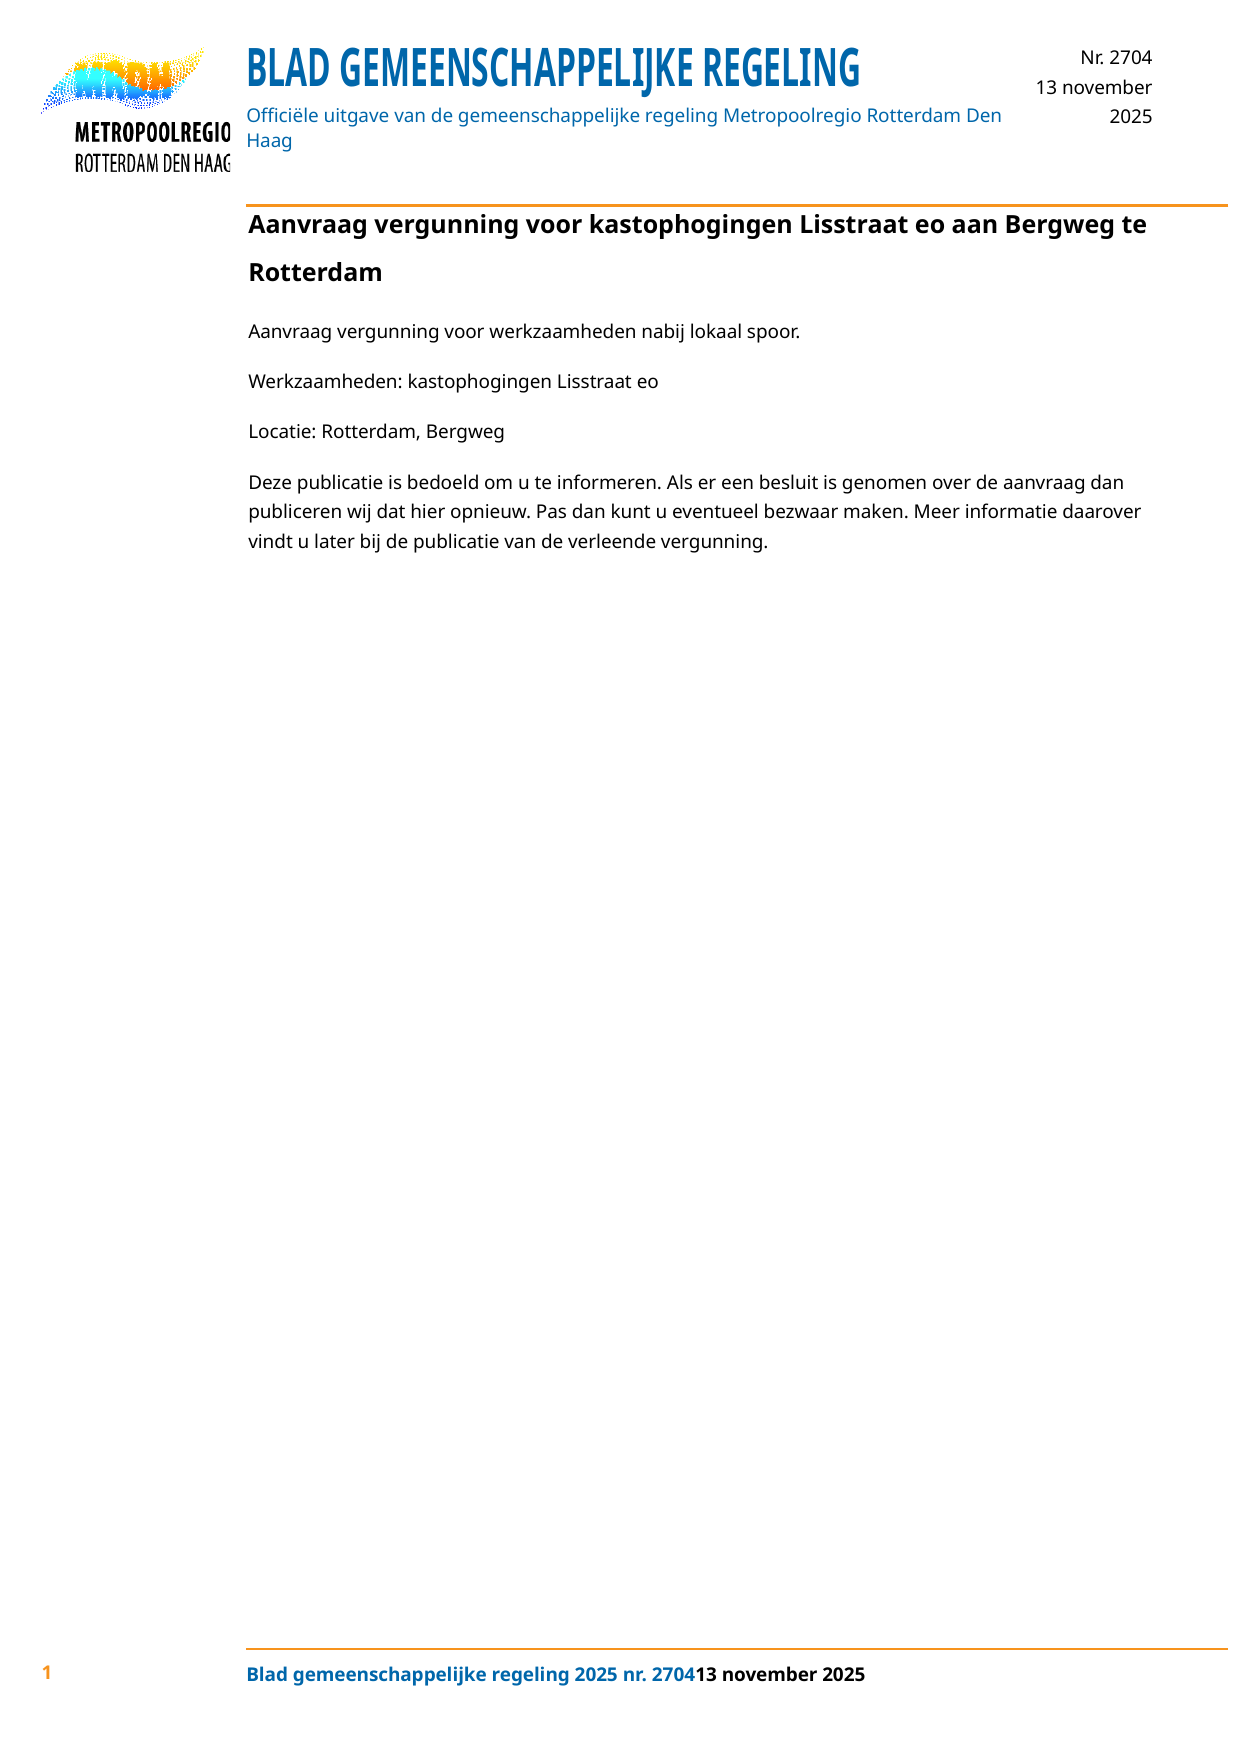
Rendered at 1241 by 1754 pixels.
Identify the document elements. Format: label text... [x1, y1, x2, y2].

text Locatie: Rotterdam, Bergweg [248, 419, 1152, 444]
text Aanvraag vergunning voor werkzaamheden nabij lokaal spoor. [248, 318, 1152, 344]
text Werkzaamheden: kastophogingen Lisstraat eo [248, 368, 1152, 394]
text Deze publicatie is bedoeld om u te informeren. Als er een besluit is genomen over de aanvraag dan publiceren wij dat hier opnieuw. Pas dan kunt u eventueel bezwaar maken. Meer informatie daarover vindt u later bij de publicatie van de verleende vergunning. [248, 469, 1152, 554]
picture [41, 47, 231, 172]
text Aanvraag vergunning voor kastophogingen Lisstraat eo aan Bergweg te Rotterdam [248, 207, 1152, 288]
